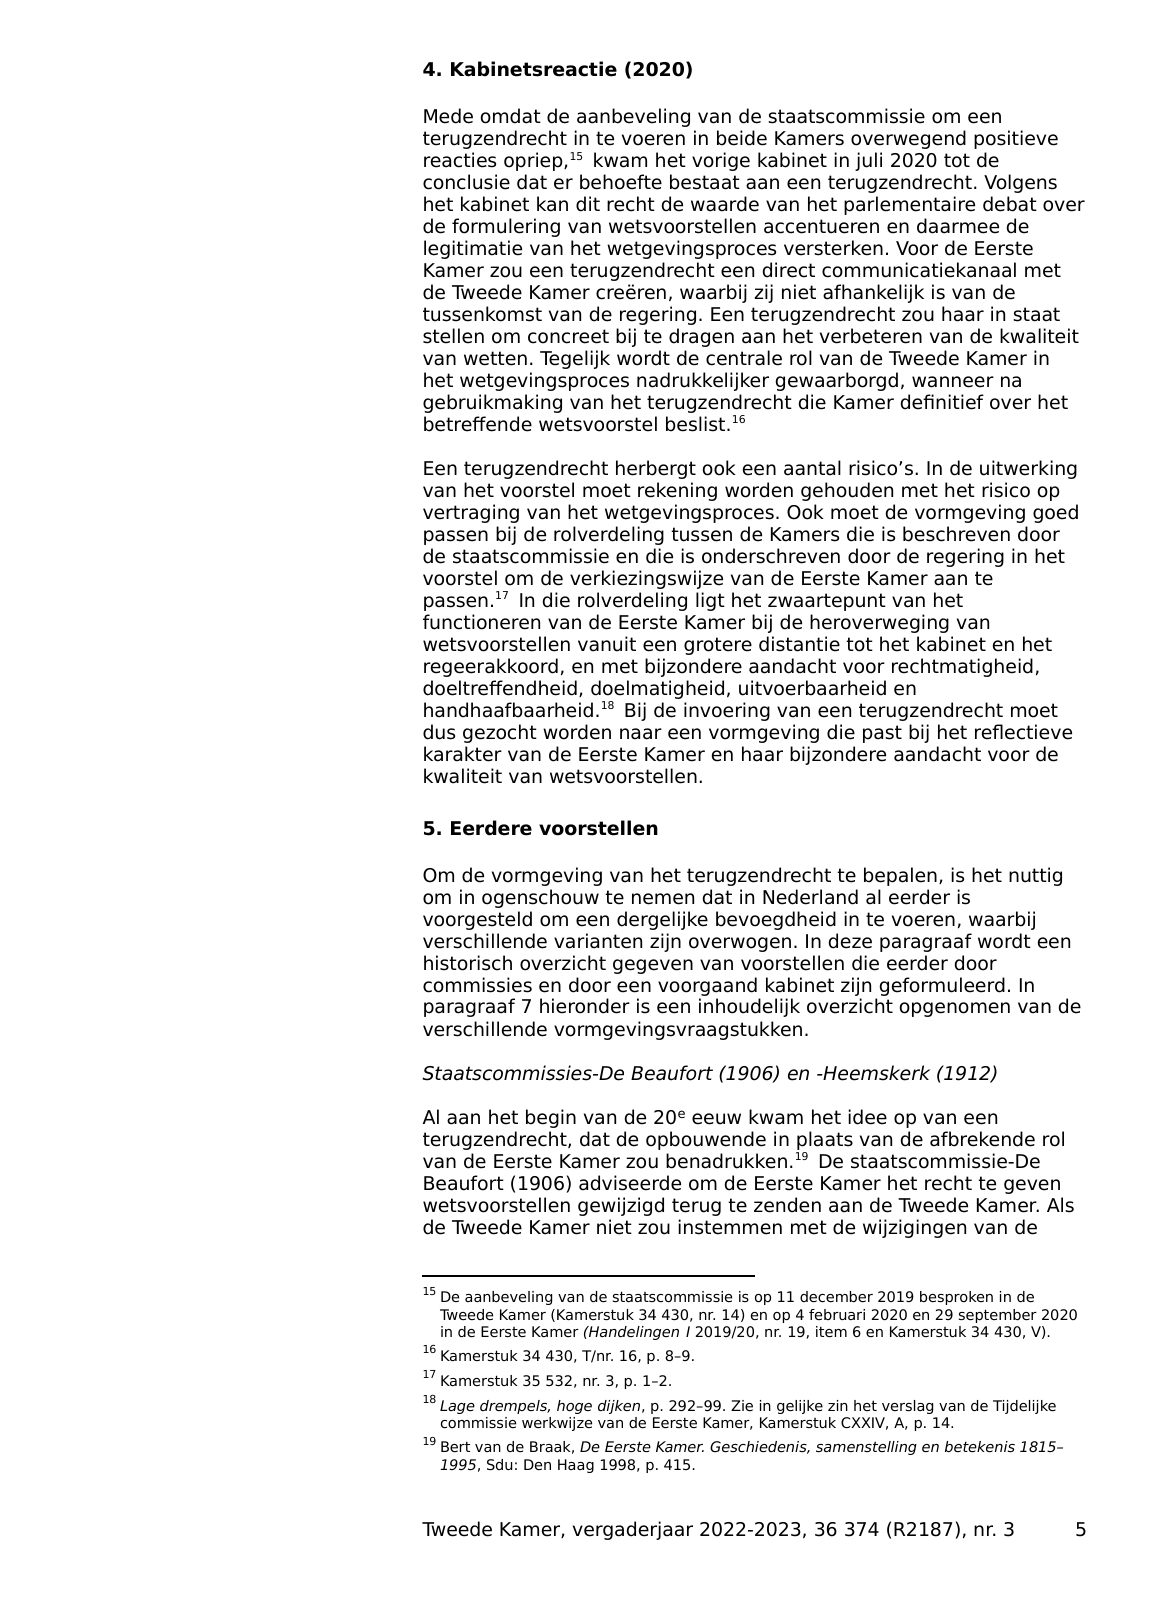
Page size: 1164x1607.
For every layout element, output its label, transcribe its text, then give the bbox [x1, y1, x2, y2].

subtitle 5. Eerdere voorstellen [422, 818, 1087, 839]
text Al aan het begin van de 20e eeuw kwam het idee op van een terugzendrecht, dat de opbouwende in plaats van de afbrekende rol van de Eerste Kamer zou benadrukken. De staatscommissie-De Beaufort (1906) adviseerde om de Eerste Kamer het recht te geven wetsvoorstellen gewijzigd terug te zenden aan de Tweede Kamer. Als de Tweede Kamer niet zou instemmen met de wijzigingen van de [422, 1107, 1087, 1239]
text Bert van de Braak, De Eerste Kamer. Geschiedenis, samenstelling en betekenis 1815–1995, Sdu: Den Haag 1998, p. 415. [422, 1435, 1087, 1474]
text Een terugzendrecht herbergt ook een aantal risico’s. In de uitwerking van het voorstel moet rekening worden gehouden met het risico op vertraging van het wetgevingsproces. Ook moet de vormgeving goed passen bij de rolverdeling tussen de Kamers die is beschreven door de staatscommissie en die is onderschreven door de regering in het voorstel om de verkiezingswijze van de Eerste Kamer aan te passen. In die rolverdeling ligt het zwaartepunt van het functioneren van de Eerste Kamer bij de heroverweging van wetsvoorstellen vanuit een grotere distantie tot het kabinet en het regeerakkoord, en met bijzondere aandacht voor rechtmatigheid, doeltreffendheid, doelmatigheid, uitvoerbaarheid en handhaafbaarheid. Bij de invoering van een terugzendrecht moet dus gezocht worden naar een vormgeving die past bij het reflectieve karakter van de Eerste Kamer en haar bijzondere aandacht voor de kwaliteit van wetsvoorstellen. [422, 458, 1087, 788]
text Kamerstuk 35 532, nr. 3, p. 1–2. [422, 1368, 1087, 1391]
subtitle 4. Kabinetsreactie (2020) [422, 59, 1087, 81]
text Kamerstuk 34 430, T/nr. 16, p. 8–9. [422, 1343, 1087, 1366]
text Om de vormgeving van het terugzendrecht te bepalen, is het nuttig om in ogenschouw te nemen dat in Nederland al eerder is voorgesteld om een dergelijke bevoegdheid in te voeren, waarbij verschillende varianten zijn overwogen. In deze paragraaf wordt een historisch overzicht gegeven van voorstellen die eerder door commissies en door een voorgaand kabinet zijn geformuleerd. In paragraaf 7 hieronder is een inhoudelijk overzicht opgenomen van de verschillende vormgevingsvraagstukken. [422, 864, 1087, 1040]
subtitle Staatscommissies-De Beaufort (1906) en -Heemskerk (1912) [422, 1063, 1087, 1084]
text De aanbeveling van de staatscommissie is op 11 december 2019 besproken in de Tweede Kamer (Kamerstuk 34 430, nr. 14) en op 4 februari 2020 en 29 september 2020 in de Eerste Kamer (Handelingen I 2019/20, nr. 19, item 6 en Kamerstuk 34 430, V). [422, 1285, 1087, 1341]
text Mede omdat de aanbeveling van de staatscommissie om een terugzendrecht in te voeren in beide Kamers overwegend positieve reacties opriep, kwam het vorige kabinet in juli 2020 tot de conclusie dat er behoefte bestaat aan een terugzendrecht. Volgens het kabinet kan dit recht de waarde van het parlementaire debat over de formulering van wetsvoorstellen accentueren en daarmee de legitimatie van het wetgevingsproces versterken. Voor de Eerste Kamer zou een terugzendrecht een direct communicatiekanaal met de Tweede Kamer creëren, waarbij zij niet afhankelijk is van de tussenkomst van de regering. Een terugzendrecht zou haar in staat stellen om concreet bij te dragen aan het verbeteren van de kwaliteit van wetten. Tegelijk wordt de centrale rol van de Tweede Kamer in het wetgevingsproces nadrukkelijker gewaarborgd, wanneer na gebruikmaking van het terugzendrecht die Kamer definitief over het betreffende wetsvoorstel beslist. [422, 106, 1087, 436]
text Lage drempels, hoge dijken, p. 292–99. Zie in gelijke zin het verslag van de Tijdelijke commissie werkwijze van de Eerste Kamer, Kamerstuk CXXIV, A, p. 14. [422, 1393, 1087, 1432]
